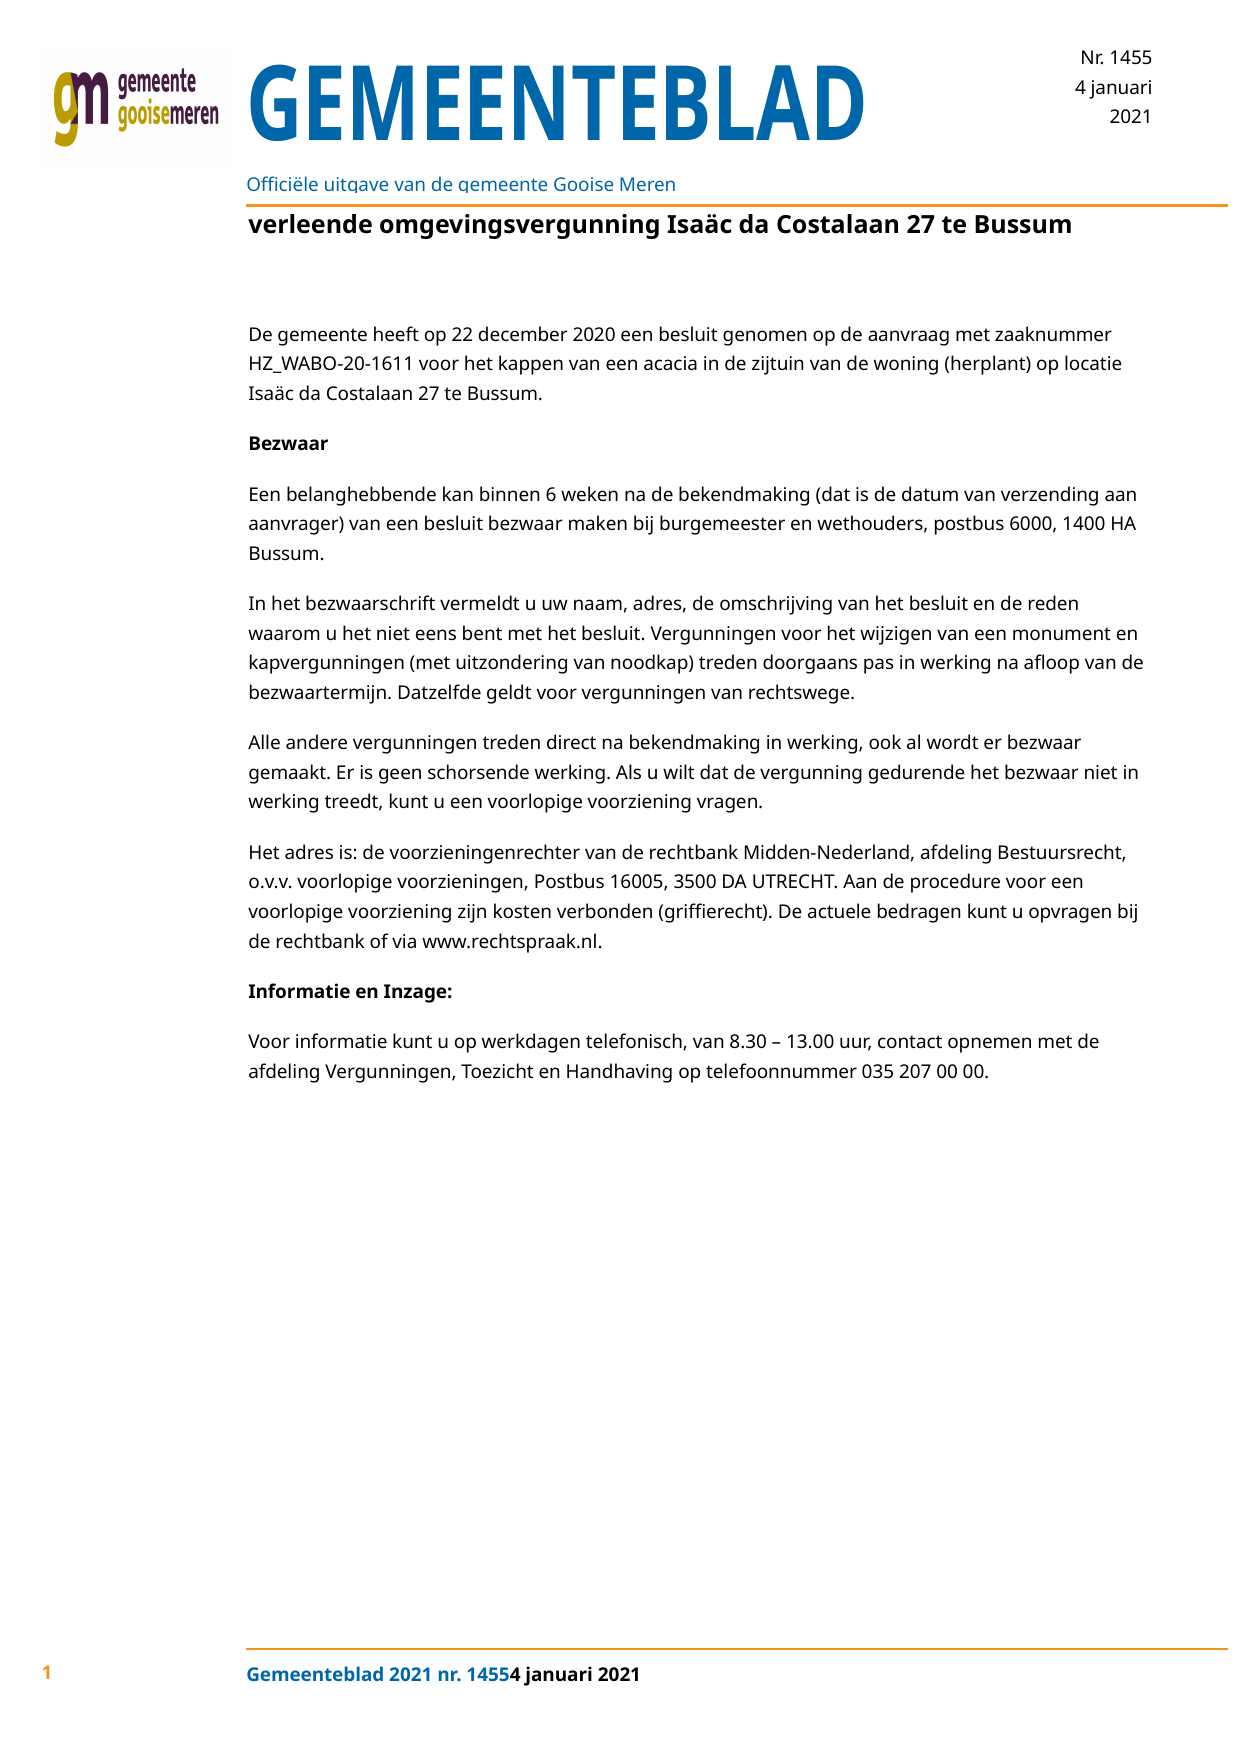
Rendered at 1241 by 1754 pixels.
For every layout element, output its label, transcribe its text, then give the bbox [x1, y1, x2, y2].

text In het bezwaarschrift vermeldt u uw naam, adres, de omschrijving van het besluit en de reden waarom u het niet eens bent met het besluit. Vergunningen voor het wijzigen van een monument en kapvergunningen (met uitzondering van noodkap) treden doorgaans pas in werking na afloop van de bezwaartermijn. Datzelfde geldt voor vergunningen van rechtswege. [248, 590, 1152, 705]
text Bezwaar [248, 430, 1152, 456]
text De gemeente heeft op 22 december 2020 een besluit genomen op de aanvraag met zaaknummer HZ_WABO-20-1611 voor het kappen van een acacia in de zijtuin van de woning (herplant) op locatie Isaäc da Costalaan 27 te Bussum. [248, 321, 1152, 406]
text Alle andere vergunningen treden direct na bekendmaking in werking, ook al wordt er bezwaar gemaakt. Er is geen schorsende werking. Als u wilt dat de vergunning gedurende het bezwaar niet in werking treedt, kunt u een voorlopige voorziening vragen. [248, 729, 1152, 814]
text Het adres is: de voorzieningenrechter van de rechtbank Midden-Nederland, afdeling Bestuursrecht, o.v.v. voorlopige voorzieningen, Postbus 16005, 3500 DA UTRECHT. Aan de procedure voor een voorlopige voorziening zijn kosten verbonden (griffierecht). De actuele bedragen kunt u opvragen bij de rechtbank of via www.rechtspraak.nl. [248, 839, 1152, 953]
text verleende omgevingsvergunning Isaäc da Costalaan 27 te Bussum [248, 207, 1152, 241]
text Informatie en Inzage: [248, 978, 1152, 1004]
text Voor informatie kunt u op werkdagen telefonisch, van 8.30 – 13.00 uur, contact opnemen met de afdeling Vergunningen, Toezicht en Handhaving op telefoonnummer 035 207 00 00. [248, 1029, 1152, 1084]
picture [41, 47, 231, 172]
text Een belanghebbende kan binnen 6 weken na de bekendmaking (dat is de datum van verzending aan aanvrager) van een besluit bezwaar maken bij burgemeester en wethouders, postbus 6000, 1400 HA Bussum. [248, 481, 1152, 566]
